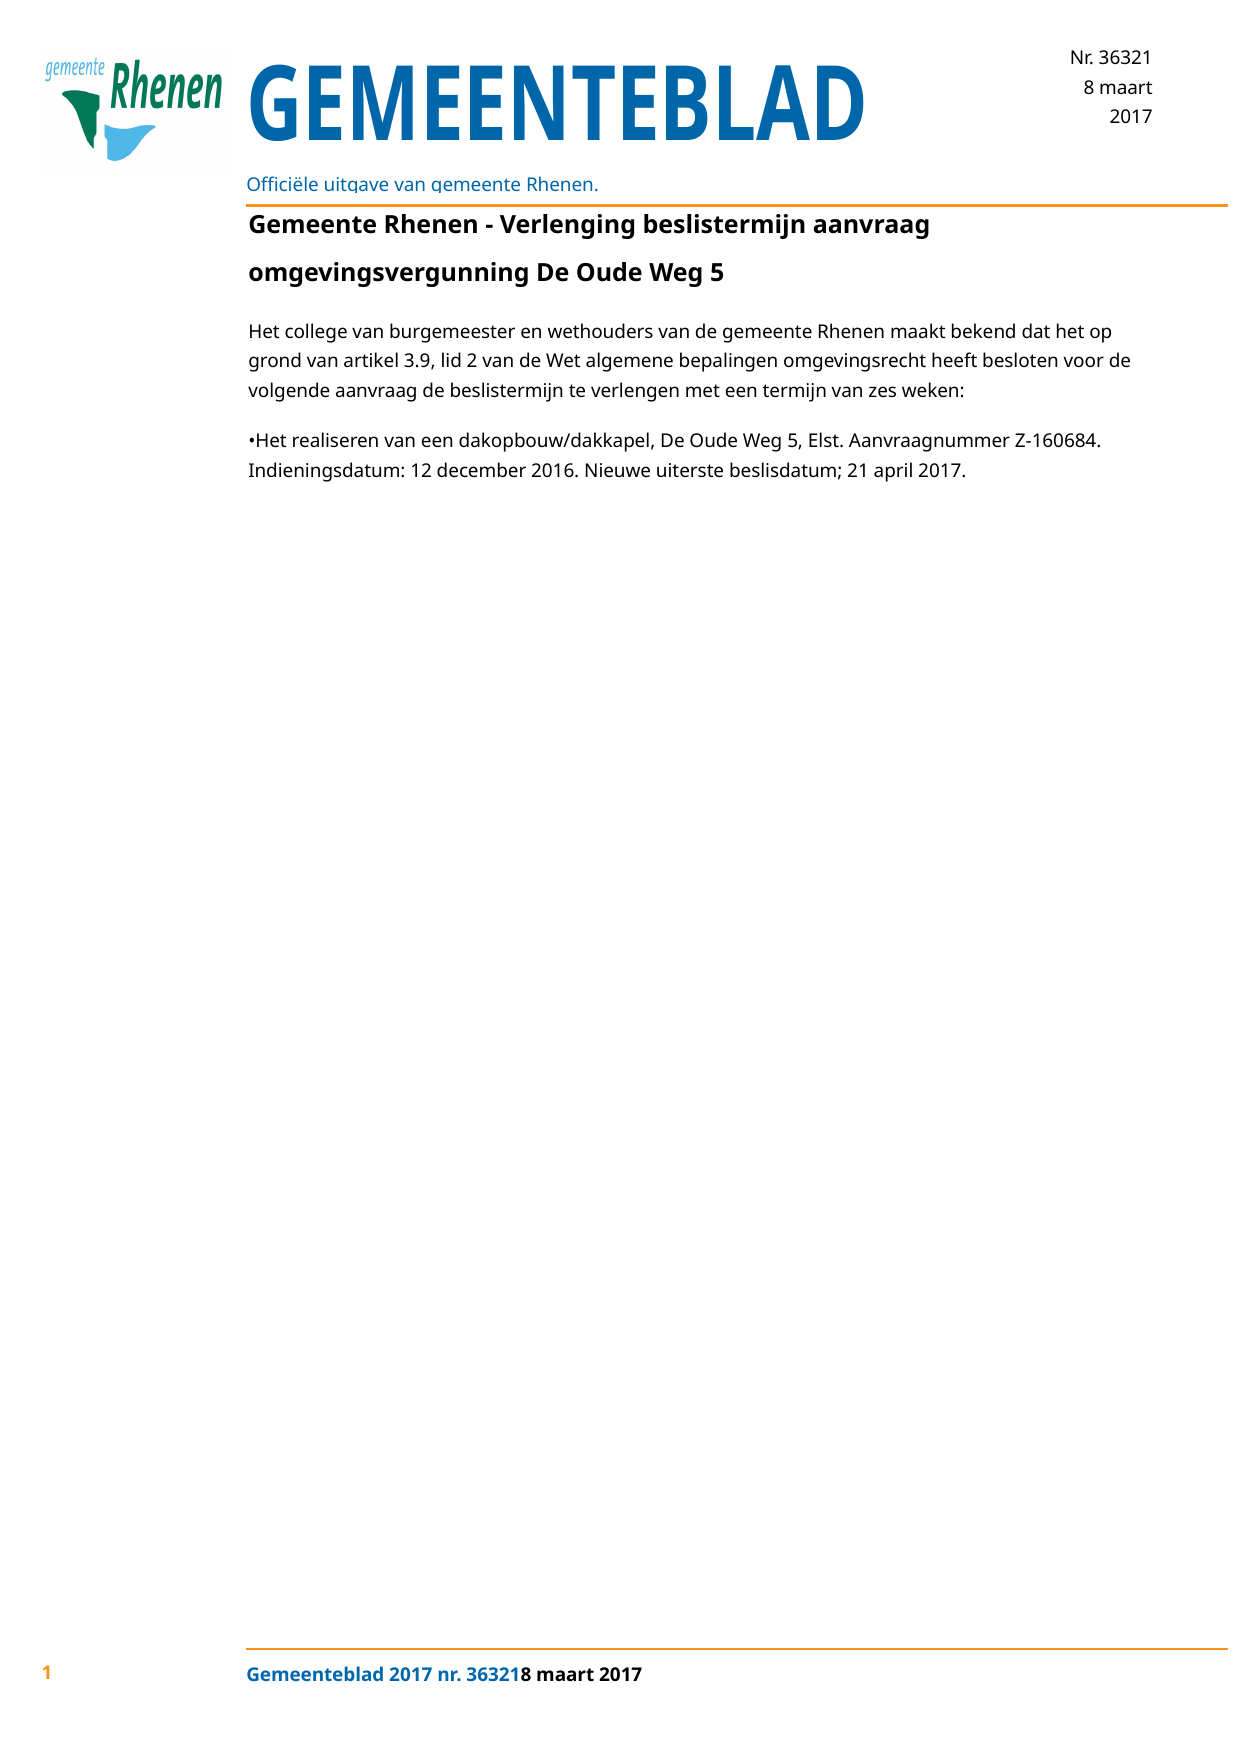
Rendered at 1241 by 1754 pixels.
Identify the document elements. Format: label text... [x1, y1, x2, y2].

text •Het realiseren van een dakopbouw/dakkapel, De Oude Weg 5, Elst. Aanvraagnummer Z-160684. Indieningsdatum: 12 december 2016. Nieuwe uiterste beslisdatum; 21 april 2017. [248, 427, 1152, 483]
text Het college van burgemeester en wethouders van de gemeente Rhenen maakt bekend dat het op grond van artikel 3.9, lid 2 van de Wet algemene bepalingen omgevingsrecht heeft besloten voor de volgende aanvraag de beslistermijn te verlengen met een termijn van zes weken: [248, 318, 1152, 403]
text Gemeente Rhenen - Verlenging beslistermijn aanvraag omgevingsvergunning De Oude Weg 5 [248, 207, 1152, 288]
picture [41, 47, 231, 172]
